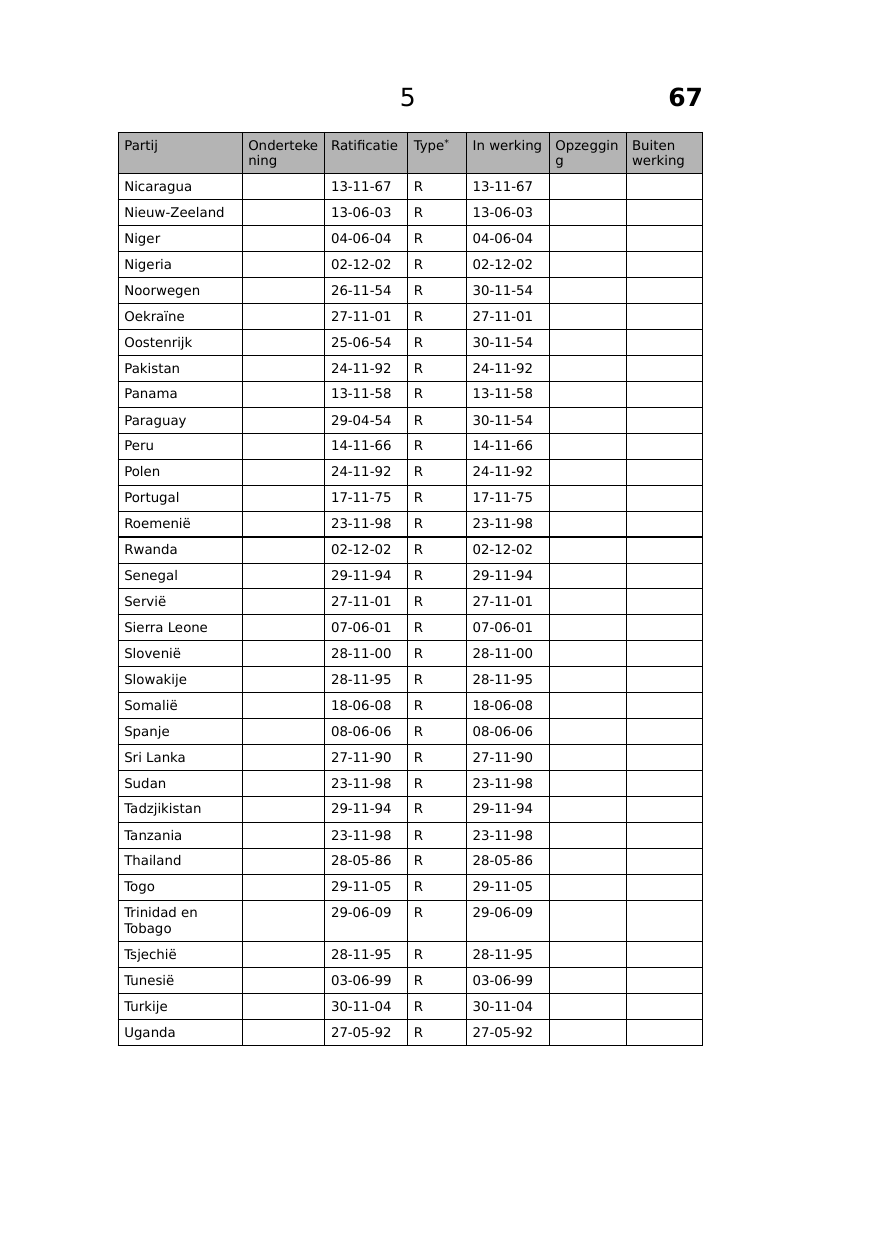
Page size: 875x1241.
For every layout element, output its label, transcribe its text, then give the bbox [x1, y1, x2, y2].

table_cell R [408, 226, 466, 251]
table_cell R [408, 745, 466, 770]
table_cell [627, 719, 702, 744]
table_cell [550, 252, 626, 277]
table_cell [243, 641, 324, 666]
table_cell Somalië [119, 693, 242, 718]
table_cell Oostenrijk [119, 330, 242, 355]
table_cell R [408, 942, 466, 967]
table_cell R [408, 719, 466, 744]
table_cell 27-11-01 [325, 304, 407, 329]
table_cell 17-11-75 [467, 486, 549, 511]
table_cell 28-11-95 [325, 667, 407, 692]
table_cell 23-11-98 [325, 771, 407, 796]
table_cell [550, 564, 626, 588]
table_cell [627, 1020, 702, 1045]
table_cell 04-06-04 [325, 226, 407, 251]
table_cell Servië [119, 589, 242, 614]
table_cell 29-11-05 [467, 875, 549, 899]
table_cell Tadzjikistan [119, 797, 242, 822]
table_cell [550, 797, 626, 822]
table_cell [627, 434, 702, 459]
table_cell Nieuw-Zeeland [119, 200, 242, 225]
table_cell 29-06-09 [467, 901, 549, 941]
table_cell [243, 589, 324, 614]
table_cell 13-11-58 [467, 382, 549, 407]
table_cell Spanje [119, 719, 242, 744]
table_cell [627, 875, 702, 899]
table_cell R [408, 356, 466, 381]
table_cell R [408, 304, 466, 329]
table_cell 29-06-09 [325, 901, 407, 941]
table_cell [627, 538, 702, 562]
table_cell [550, 434, 626, 459]
table_cell 23-11-98 [467, 512, 549, 536]
table_cell 17-11-75 [325, 486, 407, 511]
table_cell [627, 667, 702, 692]
table_cell [627, 512, 702, 536]
table_cell Oekraïne [119, 304, 242, 329]
table_cell [243, 564, 324, 588]
table_cell 25-06-54 [325, 330, 407, 355]
table_cell [550, 356, 626, 381]
table_cell [627, 330, 702, 355]
table_cell [550, 641, 626, 666]
table_cell [550, 382, 626, 407]
table_cell [550, 745, 626, 770]
table_cell [243, 797, 324, 822]
table_cell R [408, 512, 466, 536]
table_cell 14-11-66 [467, 434, 549, 459]
table_cell 14-11-66 [325, 434, 407, 459]
table_cell Nigeria [119, 252, 242, 277]
table_cell [243, 849, 324, 874]
table_cell [243, 771, 324, 796]
table_cell 27-11-01 [325, 589, 407, 614]
table_cell [243, 278, 324, 303]
table_cell Tanzania [119, 823, 242, 848]
table_cell R [408, 994, 466, 1019]
table_cell [627, 382, 702, 407]
table_cell 27-11-90 [325, 745, 407, 770]
table_cell 28-11-95 [325, 942, 407, 967]
table_cell Senegal [119, 564, 242, 588]
table_cell R [408, 382, 466, 407]
table_cell [627, 564, 702, 588]
table_cell 26-11-54 [325, 278, 407, 303]
table_cell [627, 460, 702, 484]
table_cell 27-05-92 [467, 1020, 549, 1045]
table_cell [550, 875, 626, 899]
table_cell 30-11-54 [467, 330, 549, 355]
table_cell [627, 200, 702, 225]
table_cell R [408, 849, 466, 874]
table_cell 03-06-99 [467, 968, 549, 993]
table_cell R [408, 330, 466, 355]
table_cell Roemenië [119, 512, 242, 536]
table_cell 13-11-58 [325, 382, 407, 407]
table_cell [627, 226, 702, 251]
table_cell R [408, 823, 466, 848]
table_cell 28-11-95 [467, 942, 549, 967]
table_cell [627, 942, 702, 967]
table_header In werking [467, 133, 549, 173]
table_cell [243, 968, 324, 993]
table_cell [550, 994, 626, 1019]
table_cell [550, 771, 626, 796]
table_cell [627, 797, 702, 822]
table_cell R [408, 174, 466, 199]
table_cell [243, 1020, 324, 1045]
table_cell 30-11-04 [467, 994, 549, 1019]
table_cell 28-05-86 [467, 849, 549, 874]
table_cell R [408, 278, 466, 303]
table_cell [243, 460, 324, 484]
table_cell [550, 823, 626, 848]
table_cell [627, 968, 702, 993]
table_cell 07-06-01 [325, 615, 407, 640]
table_cell [627, 849, 702, 874]
table_cell [550, 901, 626, 941]
table_cell Portugal [119, 486, 242, 511]
table_cell Polen [119, 460, 242, 484]
table_cell Niger [119, 226, 242, 251]
table_cell 13-11-67 [325, 174, 407, 199]
table_cell Thailand [119, 849, 242, 874]
table_cell [627, 408, 702, 433]
table_cell [627, 486, 702, 511]
table_cell [627, 304, 702, 329]
table_cell 02-12-02 [325, 252, 407, 277]
table_cell R [408, 460, 466, 484]
table_cell R [408, 408, 466, 433]
table_cell 24-11-92 [325, 356, 407, 381]
table_cell Togo [119, 875, 242, 899]
table_cell [550, 226, 626, 251]
table_cell [550, 512, 626, 536]
table_cell Rwanda [119, 538, 242, 562]
table_cell 23-11-98 [467, 771, 549, 796]
table_header Ondertekening [243, 133, 324, 173]
table_cell R [408, 434, 466, 459]
table_cell 13-06-03 [325, 200, 407, 225]
table_cell [550, 849, 626, 874]
table_cell 28-11-00 [325, 641, 407, 666]
table_cell [550, 330, 626, 355]
table_cell R [408, 564, 466, 588]
table_cell 30-11-54 [467, 278, 549, 303]
table_cell [627, 252, 702, 277]
table_cell [550, 200, 626, 225]
table_cell [550, 589, 626, 614]
table_cell 29-11-94 [325, 564, 407, 588]
table_cell 27-05-92 [325, 1020, 407, 1045]
table_cell [243, 356, 324, 381]
table_cell R [408, 252, 466, 277]
table_cell 23-11-98 [467, 823, 549, 848]
table_cell 29-11-94 [325, 797, 407, 822]
table_cell R [408, 641, 466, 666]
table_header Buiten werking [627, 133, 702, 173]
table_cell Turkije [119, 994, 242, 1019]
table_cell Nicaragua [119, 174, 242, 199]
table_cell [243, 823, 324, 848]
table_cell [243, 434, 324, 459]
table_cell [243, 252, 324, 277]
table_cell R [408, 901, 466, 941]
table_cell [550, 174, 626, 199]
table_cell 27-11-01 [467, 304, 549, 329]
table_cell [243, 226, 324, 251]
table_cell R [408, 771, 466, 796]
table_cell [550, 942, 626, 967]
table_cell [627, 278, 702, 303]
table_cell R [408, 589, 466, 614]
table_cell 08-06-06 [325, 719, 407, 744]
table_cell [627, 771, 702, 796]
table_cell Panama [119, 382, 242, 407]
table_cell Sierra Leone [119, 615, 242, 640]
table_cell [627, 615, 702, 640]
table_cell 13-06-03 [467, 200, 549, 225]
table_cell [627, 994, 702, 1019]
table_cell [550, 304, 626, 329]
table_cell 27-11-90 [467, 745, 549, 770]
table_cell [627, 693, 702, 718]
table_cell R [408, 615, 466, 640]
table_cell 03-06-99 [325, 968, 407, 993]
table_cell Slovenië [119, 641, 242, 666]
table_cell 18-06-08 [467, 693, 549, 718]
table_cell [550, 968, 626, 993]
table_cell [550, 719, 626, 744]
table_cell [550, 486, 626, 511]
table_cell [550, 667, 626, 692]
table_cell 30-11-04 [325, 994, 407, 1019]
table_cell 13-11-67 [467, 174, 549, 199]
table_cell [243, 719, 324, 744]
table_cell 28-11-00 [467, 641, 549, 666]
table_cell [550, 408, 626, 433]
table_cell R [408, 538, 466, 562]
table_cell 24-11-92 [325, 460, 407, 484]
table_cell [550, 538, 626, 562]
table_cell [550, 278, 626, 303]
table_cell [243, 745, 324, 770]
table_cell [550, 693, 626, 718]
table_cell [627, 589, 702, 614]
table_cell 02-12-02 [325, 538, 407, 562]
table_cell R [408, 693, 466, 718]
table_cell 30-11-54 [467, 408, 549, 433]
table_cell [243, 615, 324, 640]
table_cell [243, 875, 324, 899]
table_cell R [408, 1020, 466, 1045]
table_cell Pakistan [119, 356, 242, 381]
table_cell [243, 693, 324, 718]
table_cell [627, 174, 702, 199]
table_header Opzegging [550, 133, 626, 173]
table_cell [243, 901, 324, 941]
table_cell R [408, 875, 466, 899]
table_cell 28-11-95 [467, 667, 549, 692]
table_cell Sudan [119, 771, 242, 796]
table_cell Slowakije [119, 667, 242, 692]
table_header Ratificatie [325, 133, 407, 173]
table_cell Trinidad en Tobago [119, 901, 242, 941]
table_cell [243, 174, 324, 199]
table_cell Peru [119, 434, 242, 459]
table_cell R [408, 968, 466, 993]
table_cell 29-04-54 [325, 408, 407, 433]
table_cell 28-05-86 [325, 849, 407, 874]
table_cell 29-11-94 [467, 564, 549, 588]
table_cell [243, 512, 324, 536]
table_cell Tunesië [119, 968, 242, 993]
table_cell [243, 486, 324, 511]
table_cell [627, 823, 702, 848]
table_cell Sri Lanka [119, 745, 242, 770]
table_cell [627, 356, 702, 381]
table_cell 29-11-94 [467, 797, 549, 822]
table_cell 24-11-92 [467, 356, 549, 381]
table_cell 08-06-06 [467, 719, 549, 744]
table_cell [627, 901, 702, 941]
table_cell [627, 641, 702, 666]
table_cell [627, 745, 702, 770]
table_cell 29-11-05 [325, 875, 407, 899]
table_cell [243, 994, 324, 1019]
table_cell 02-12-02 [467, 252, 549, 277]
table_cell 27-11-01 [467, 589, 549, 614]
table_cell R [408, 200, 466, 225]
table_cell [243, 667, 324, 692]
table_cell [550, 460, 626, 484]
table_cell 02-12-02 [467, 538, 549, 562]
table_cell Tsjechië [119, 942, 242, 967]
table_cell [243, 304, 324, 329]
table_cell [550, 615, 626, 640]
table_cell R [408, 486, 466, 511]
table_header Partij [119, 133, 242, 173]
table_cell Uganda [119, 1020, 242, 1045]
table_cell 23-11-98 [325, 823, 407, 848]
table_cell 04-06-04 [467, 226, 549, 251]
table_cell Paraguay [119, 408, 242, 433]
table_cell [243, 382, 324, 407]
table_header Type* [408, 133, 466, 173]
table_cell R [408, 667, 466, 692]
table_cell [243, 942, 324, 967]
table_cell [243, 408, 324, 433]
table_cell [243, 538, 324, 562]
table_cell 07-06-01 [467, 615, 549, 640]
table_cell Noorwegen [119, 278, 242, 303]
table_cell 18-06-08 [325, 693, 407, 718]
table_cell 24-11-92 [467, 460, 549, 484]
table_cell R [408, 797, 466, 822]
table_cell [550, 1020, 626, 1045]
table_cell 23-11-98 [325, 512, 407, 536]
table_cell [243, 330, 324, 355]
table_cell [243, 200, 324, 225]
